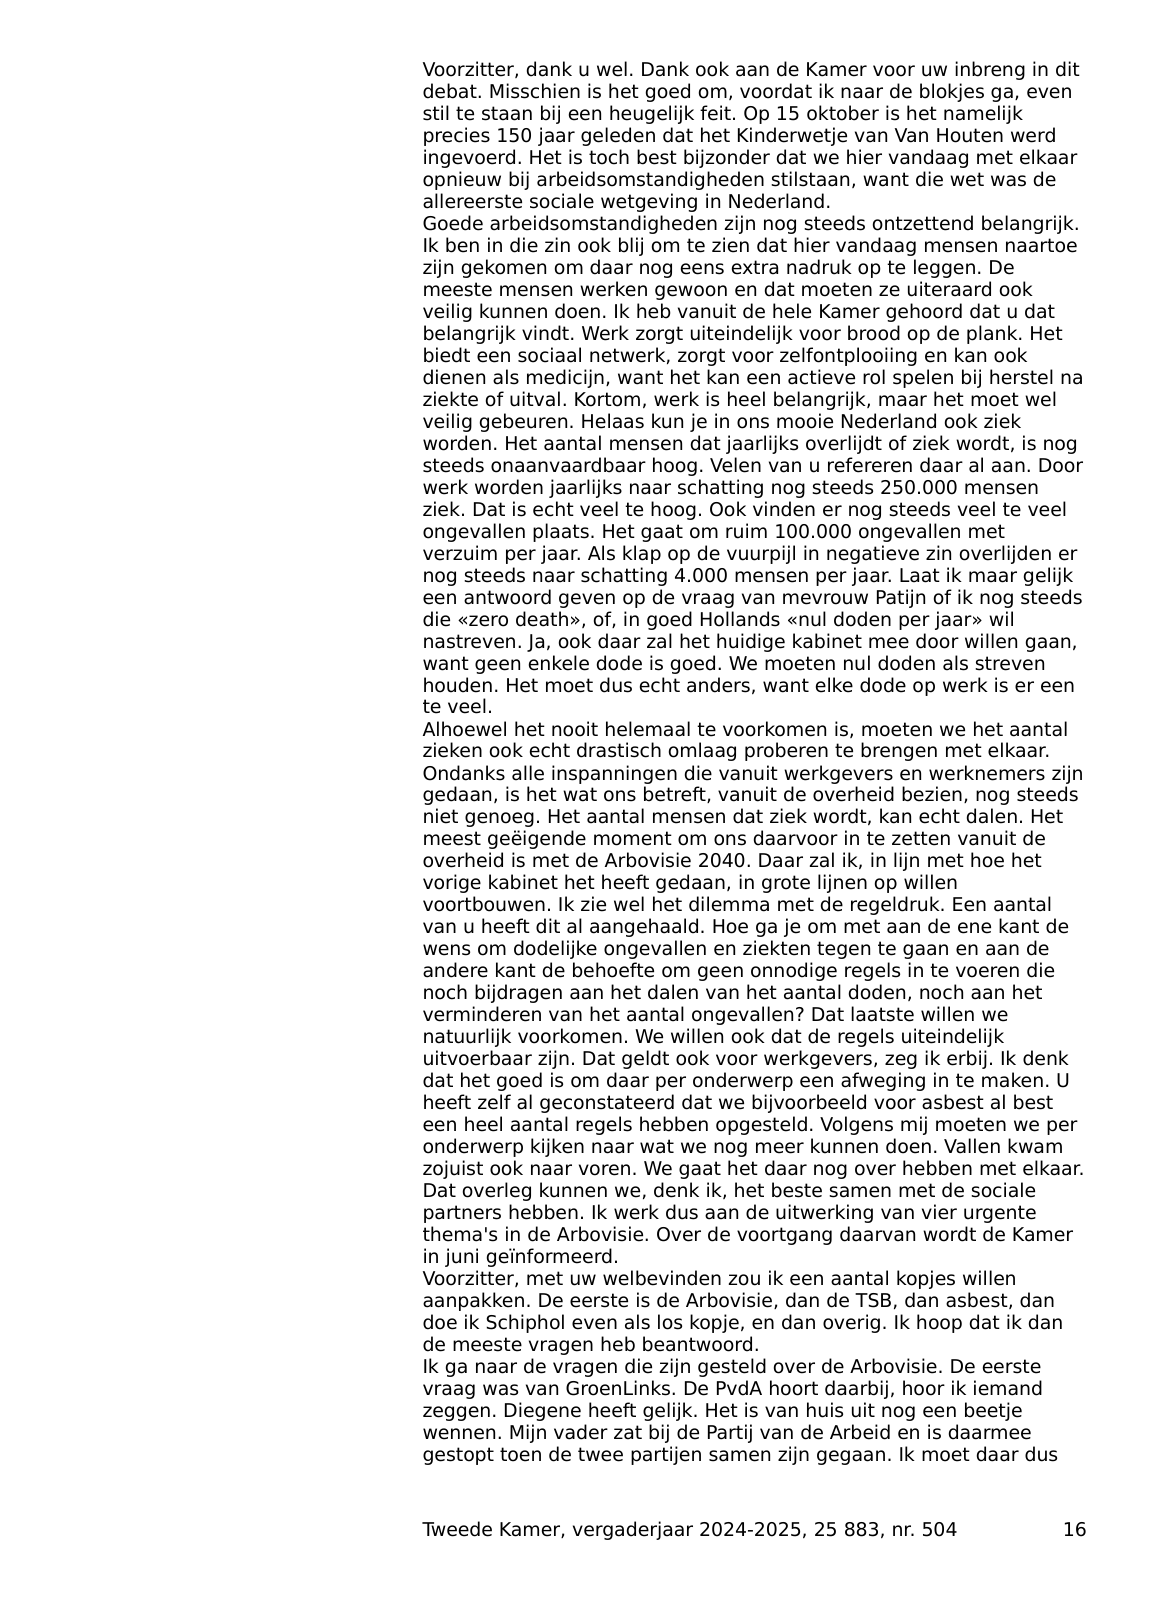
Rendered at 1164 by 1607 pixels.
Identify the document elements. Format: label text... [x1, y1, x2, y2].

text Goede arbeidsomstandigheden zijn nog steeds ontzettend belangrijk. Ik ben in die zin ook blij om te zien dat hier vandaag mensen naartoe zijn gekomen om daar nog eens extra nadruk op te leggen. De meeste mensen werken gewoon en dat moeten ze uiteraard ook veilig kunnen doen. Ik heb vanuit de hele Kamer gehoord dat u dat belangrijk vindt. Werk zorgt uiteindelijk voor brood op de plank. Het biedt een sociaal netwerk, zorgt voor zelfontplooiing en kan ook dienen als medicijn, want het kan een actieve rol spelen bij herstel na ziekte of uitval. Kortom, werk is heel belangrijk, maar het moet wel veilig gebeuren. Helaas kun je in ons mooie Nederland ook ziek worden. Het aantal mensen dat jaarlijks overlijdt of ziek wordt, is nog steeds onaanvaardbaar hoog. Velen van u refereren daar al aan. Door werk worden jaarlijks naar schatting nog steeds 250.000 mensen ziek. Dat is echt veel te hoog. Ook vinden er nog steeds veel te veel ongevallen plaats. Het gaat om ruim 100.000 ongevallen met verzuim per jaar. Als klap op de vuurpijl in negatieve zin overlijden er nog steeds naar schatting 4.000 mensen per jaar. Laat ik maar gelijk een antwoord geven op de vraag van mevrouw Patijn of ik nog steeds die «zero death», of, in goed Hollands «nul doden per jaar» wil nastreven. Ja, ook daar zal het huidige kabinet mee door willen gaan, want geen enkele dode is goed. We moeten nul doden als streven houden. Het moet dus echt anders, want elke dode op werk is er een te veel. [422, 213, 1087, 718]
text Ik ga naar de vragen die zijn gesteld over de Arbovisie. De eerste vraag was van GroenLinks. De PvdA hoort daarbij, hoor ik iemand zeggen. Diegene heeft gelijk. Het is van huis uit nog een beetje wennen. Mijn vader zat bij de Partij van de Arbeid en is daarmee gestopt toen de twee partijen samen zijn gegaan. Ik moet daar dus [422, 1356, 1087, 1466]
text Voorzitter, met uw welbevinden zou ik een aantal kopjes willen aanpakken. De eerste is de Arbovisie, dan de TSB, dan asbest, dan doe ik Schiphol even als los kopje, en dan overig. Ik hoop dat ik dan de meeste vragen heb beantwoord. [422, 1268, 1087, 1356]
text Voorzitter, dank u wel. Dank ook aan de Kamer voor uw inbreng in dit debat. Misschien is het goed om, voordat ik naar de blokjes ga, even stil te staan bij een heugelijk feit. Op 15 oktober is het namelijk precies 150 jaar geleden dat het Kinderwetje van Van Houten werd ingevoerd. Het is toch best bijzonder dat we hier vandaag met elkaar opnieuw bij arbeidsomstandigheden stilstaan, want die wet was de allereerste sociale wetgeving in Nederland. [422, 59, 1087, 213]
text Alhoewel het nooit helemaal te voorkomen is, moeten we het aantal zieken ook echt drastisch omlaag proberen te brengen met elkaar. Ondanks alle inspanningen die vanuit werkgevers en werknemers zijn gedaan, is het wat ons betreft, vanuit de overheid bezien, nog steeds niet genoeg. Het aantal mensen dat ziek wordt, kan echt dalen. Het meest geëigende moment om ons daarvoor in te zetten vanuit de overheid is met de Arbovisie 2040. Daar zal ik, in lijn met hoe het vorige kabinet het heeft gedaan, in grote lijnen op willen voortbouwen. Ik zie wel het dilemma met de regeldruk. Een aantal van u heeft dit al aangehaald. Hoe ga je om met aan de ene kant de wens om dodelijke ongevallen en ziekten tegen te gaan en aan de andere kant de behoefte om geen onnodige regels in te voeren die noch bijdragen aan het dalen van het aantal doden, noch aan het verminderen van het aantal ongevallen? Dat laatste willen we natuurlijk voorkomen. We willen ook dat de regels uiteindelijk uitvoerbaar zijn. Dat geldt ook voor werkgevers, zeg ik erbij. Ik denk dat het goed is om daar per onderwerp een afweging in te maken. U heeft zelf al geconstateerd dat we bijvoorbeeld voor asbest al best een heel aantal regels hebben opgesteld. Volgens mij moeten we per onderwerp kijken naar wat we nog meer kunnen doen. Vallen kwam zojuist ook naar voren. We gaat het daar nog over hebben met elkaar. Dat overleg kunnen we, denk ik, het beste samen met de sociale partners hebben. Ik werk dus aan de uitwerking van vier urgente thema's in de Arbovisie. Over de voortgang daarvan wordt de Kamer in juni geïnformeerd. [422, 718, 1087, 1268]
